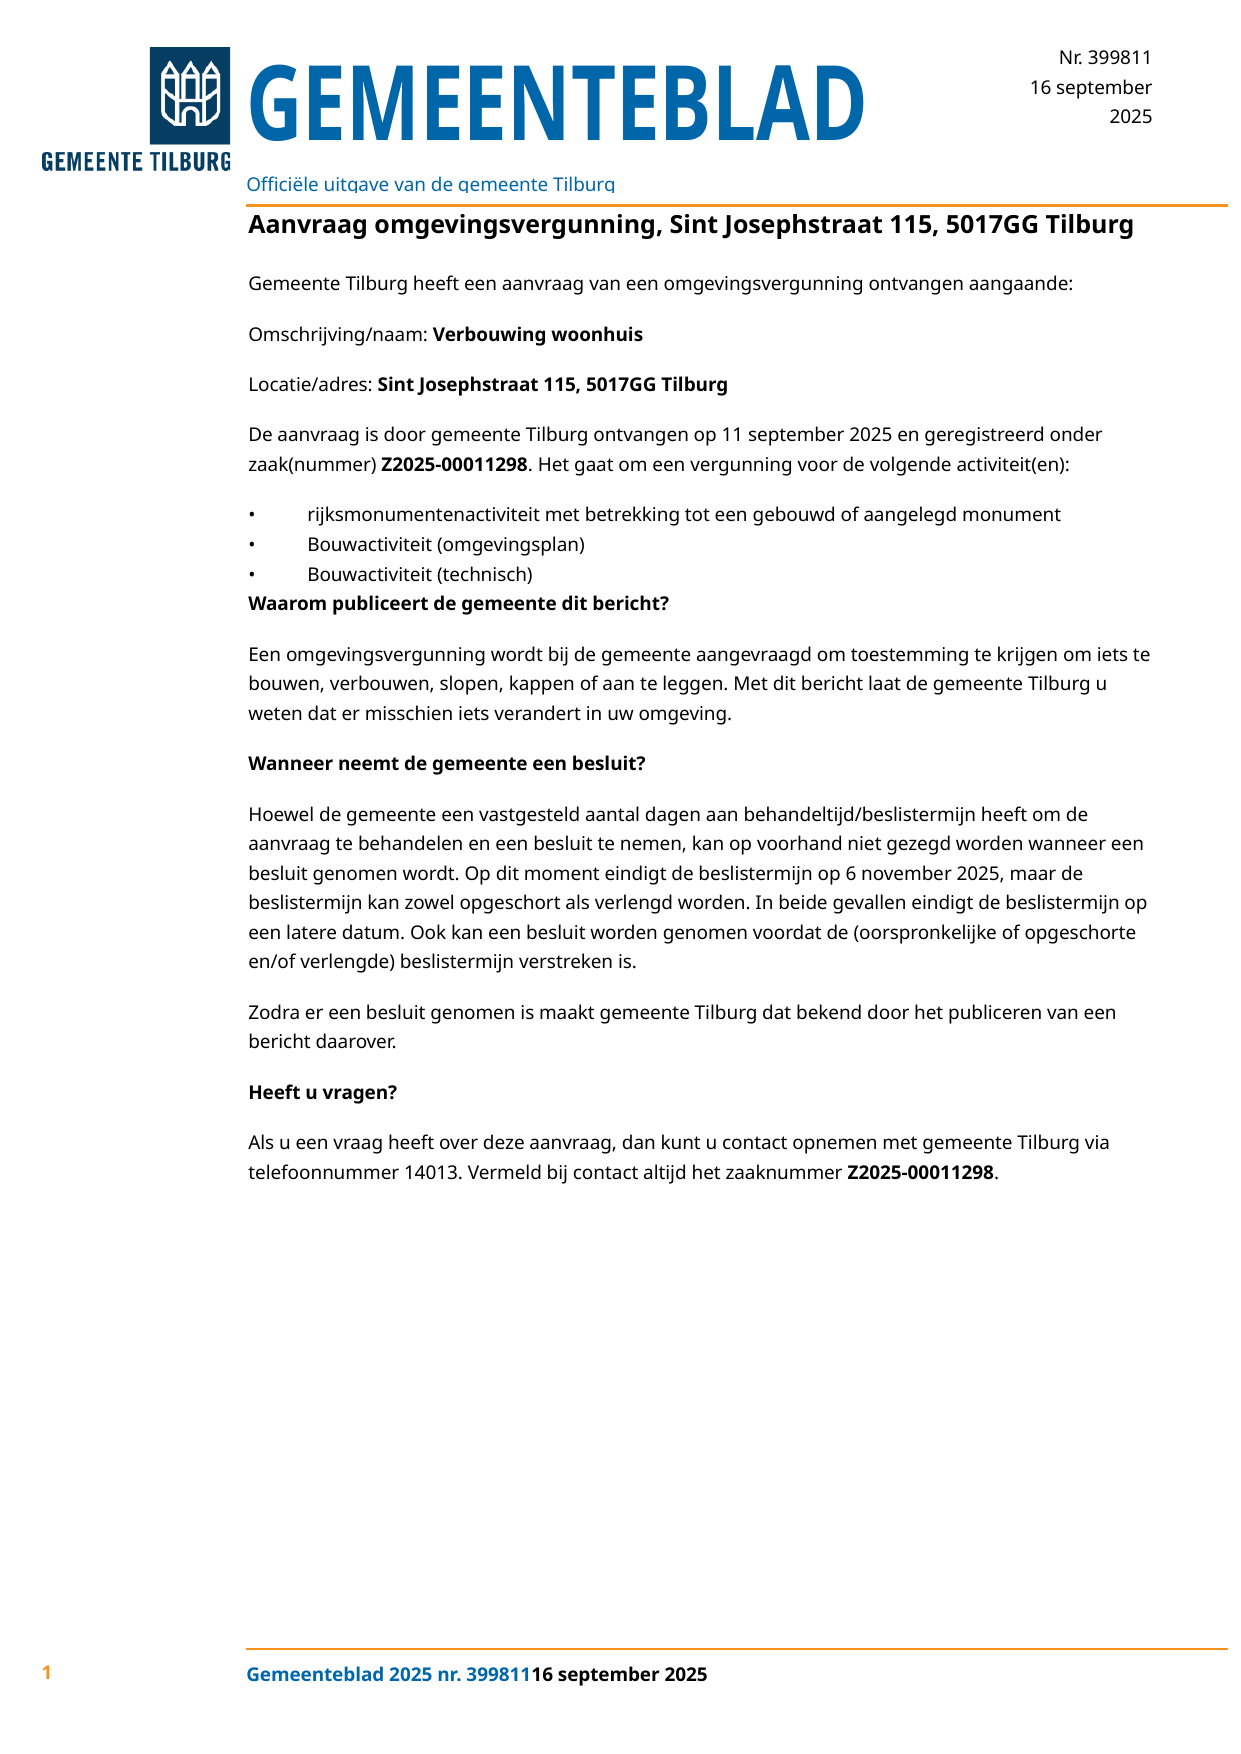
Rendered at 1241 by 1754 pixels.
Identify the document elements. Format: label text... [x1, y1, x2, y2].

list Bouwactiviteit (technisch) [248, 561, 1152, 586]
text Aanvraag omgevingsvergunning, Sint Josephstraat 115, 5017GG Tilburg [248, 207, 1152, 241]
text Hoewel de gemeente een vastgesteld aantal dagen aan behandeltijd/beslistermijn heeft om de aanvraag te behandelen en een besluit te nemen, kan op voorhand niet gezegd worden wanneer een besluit genomen wordt. Op dit moment eindigt de beslistermijn op 6 november 2025, maar de beslistermijn kan zowel opgeschort als verlengd worden. In beide gevallen eindigt de beslistermijn op een latere datum. Ook kan een besluit worden genomen voordat de (oorspronkelijke of opgeschorte en/of verlengde) beslistermijn verstreken is. [248, 801, 1152, 974]
list rijksmonumentenactiviteit met betrekking tot een gebouwd of aangelegd monument [248, 502, 1152, 527]
text Locatie/adres: Sint Josephstraat 115, 5017GG Tilburg [248, 371, 1152, 397]
text Als u een vraag heeft over deze aanvraag, dan kunt u contact opnemen met gemeente Tilburg via telefoonnummer 14013. Vermeld bij contact altijd het zaaknummer Z2025-00011298. [248, 1129, 1152, 1185]
text Waarom publiceert de gemeente dit bericht? [248, 590, 1152, 616]
text De aanvraag is door gemeente Tilburg ontvangen op 11 september 2025 en geregistreerd onder zaak(nummer) Z2025-00011298. Het gaat om een vergunning voor de volgende activiteit(en): [248, 422, 1152, 477]
text Wanneer neemt de gemeente een besluit? [248, 750, 1152, 776]
picture [41, 47, 231, 172]
list Bouwactiviteit (omgevingsplan) [248, 531, 1152, 557]
text Zodra er een besluit genomen is maakt gemeente Tilburg dat bekend door het publiceren van een bericht daarover. [248, 999, 1152, 1054]
text Heeft u vragen? [248, 1079, 1152, 1105]
text Omschrijving/naam: Verbouwing woonhuis [248, 321, 1152, 346]
text Een omgevingsvergunning wordt bij de gemeente aangevraagd om toestemming te krijgen om iets te bouwen, verbouwen, slopen, kappen of aan te leggen. Met dit bericht laat de gemeente Tilburg u weten dat er misschien iets verandert in uw omgeving. [248, 641, 1152, 726]
text Gemeente Tilburg heeft een aanvraag van een omgevingsvergunning ontvangen aangaande: [248, 270, 1152, 296]
